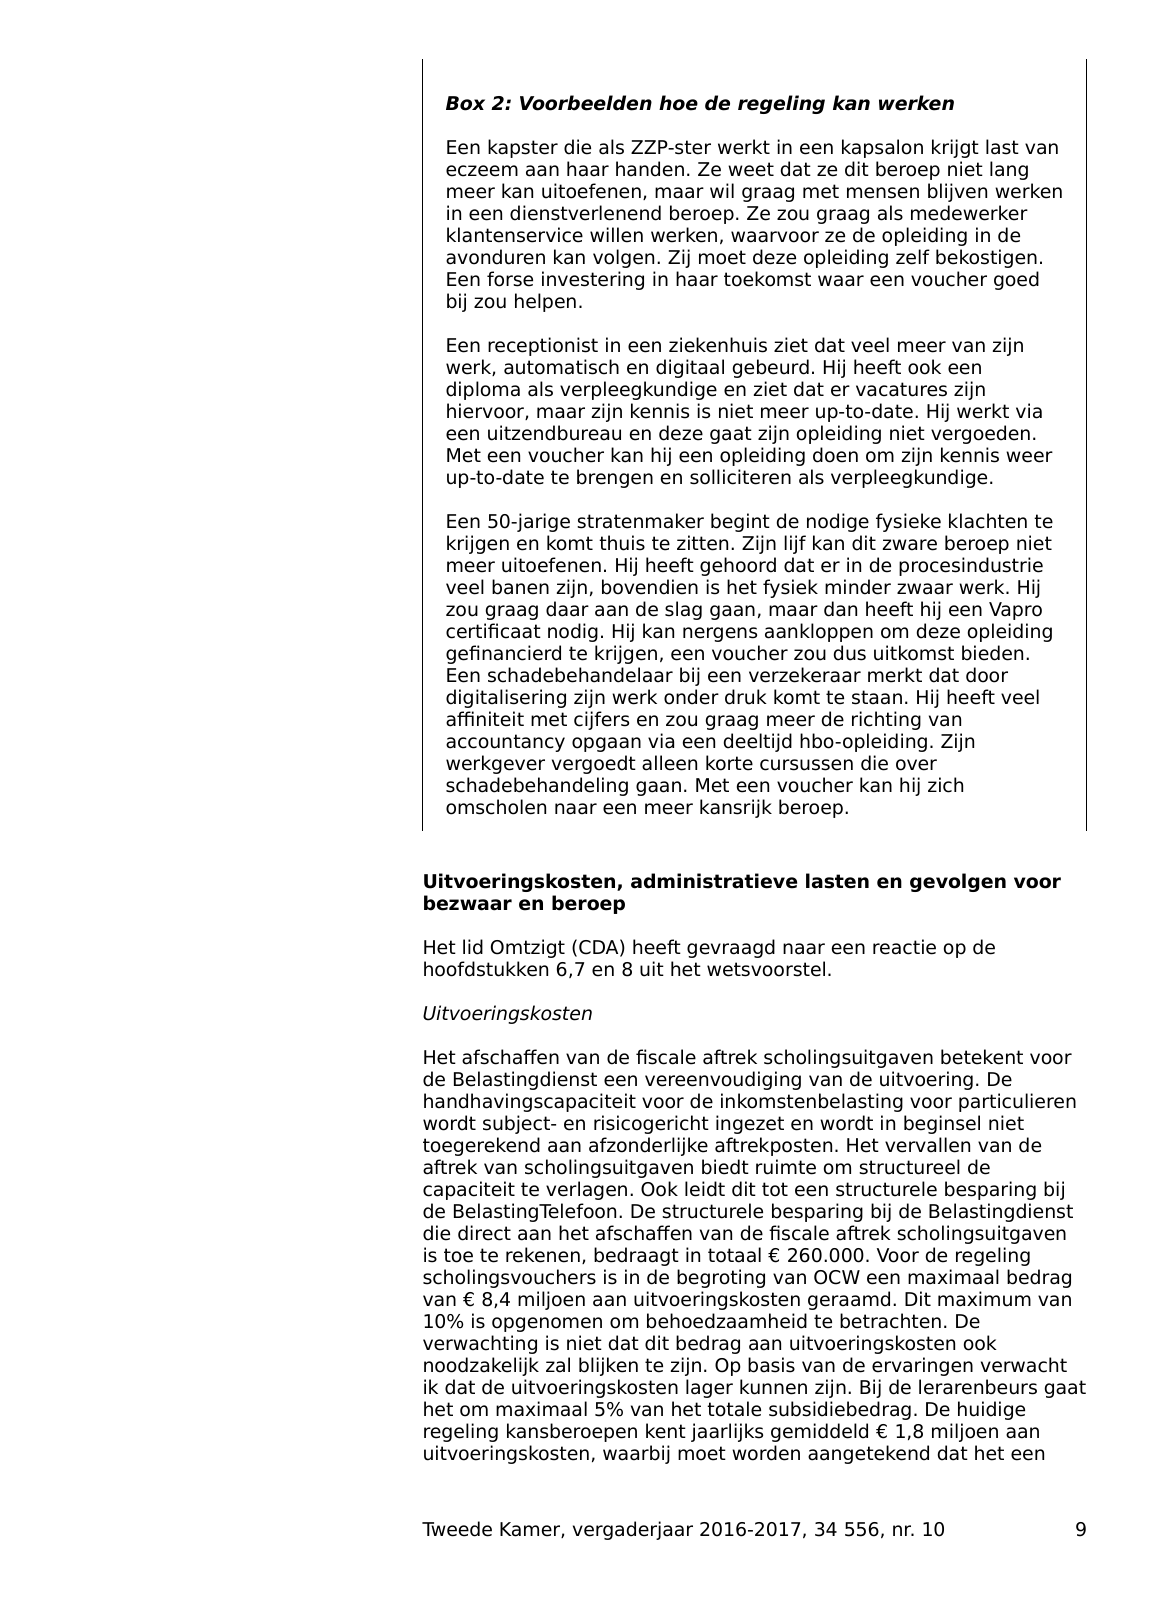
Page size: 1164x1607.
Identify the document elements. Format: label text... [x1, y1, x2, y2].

text Het afschaffen van de fiscale aftrek scholingsuitgaven betekent voor de Belastingdienst een vereenvoudiging van de uitvoering. De handhavingscapaciteit voor de inkomstenbelasting voor particulieren wordt subject- en risicogericht ingezet en wordt in beginsel niet toegerekend aan afzonderlijke aftrekposten. Het vervallen van de aftrek van scholingsuitgaven biedt ruimte om structureel de capaciteit te verlagen. Ook leidt dit tot een structurele besparing bij de BelastingTelefoon. De structurele besparing bij de Belastingdienst die direct aan het afschaffen van de fiscale aftrek scholingsuitgaven is toe te rekenen, bedraagt in totaal € 260.000. Voor de regeling scholingsvouchers is in de begroting van OCW een maximaal bedrag van € 8,4 miljoen aan uitvoeringskosten geraamd. Dit maximum van 10% is opgenomen om behoedzaamheid te betrachten. De verwachting is niet dat dit bedrag aan uitvoeringskosten ook noodzakelijk zal blijken te zijn. Op basis van de ervaringen verwacht ik dat de uitvoeringskosten lager kunnen zijn. Bij de lerarenbeurs gaat het om maximaal 5% van het totale subsidiebedrag. De huidige regeling kansberoepen kent jaarlijks gemiddeld € 1,8 miljoen aan uitvoeringskosten, waarbij moet worden aangetekend dat het een [422, 1047, 1087, 1465]
subtitle Uitvoeringskosten, administratieve lasten en gevolgen voor bezwaar en beroep [422, 871, 1087, 914]
text Het lid Omtzigt (CDA) heeft gevraagd naar een reactie op de hoofdstukken 6,7 en 8 uit het wetsvoorstel. [422, 937, 1087, 981]
table_header Box 2: Voorbeelden hoe de regeling kan werken Een kapster die als ZZP-ster werkt in een kapsalon krijgt last van eczeem aan haar handen. Ze weet dat ze dit beroep niet lang meer kan uitoefenen, maar wil graag met mensen blijven werken in een dienstverlenend beroep. Ze zou graag als medewerker klantenservice willen werken, waarvoor ze de opleiding in de avonduren kan volgen. Zij moet deze opleiding zelf bekostigen. Een forse investering in haar toekomst waar een voucher goed bij zou helpen. Een receptionist in een ziekenhuis ziet dat veel meer van zijn werk, automatisch en digitaal gebeurd. Hij heeft ook een diploma als verpleegkundige en ziet dat er vacatures zijn hiervoor, maar zijn kennis is niet meer up-to-date. Hij werkt via een uitzendbureau en deze gaat zijn opleiding niet vergoeden. Met een voucher kan hij een opleiding doen om zijn kennis weer up-to-date te brengen en solliciteren als verpleegkundige. Een 50-jarige stratenmaker begint de nodige fysieke klachten te krijgen en komt thuis te zitten. Zijn lijf kan dit zware beroep niet meer uitoefenen. Hij heeft gehoord dat er in de procesindustrie veel banen zijn, bovendien is het fysiek minder zwaar werk. Hij zou graag daar aan de slag gaan, maar dan heeft hij een Vapro certificaat nodig. Hij kan nergens aankloppen om deze opleiding gefinancierd te krijgen, een voucher zou dus uitkomst bieden. Een schadebehandelaar bij een verzekeraar merkt dat door digitalisering zijn werk onder druk komt te staan. Hij heeft veel affiniteit met cijfers en zou graag meer de richting van accountancy opgaan via een deeltijd hbo-opleiding. Zijn werkgever vergoedt alleen korte cursussen die over schadebehandeling gaan. Met een voucher kan hij zich omscholen naar een meer kansrijk beroep. [423, 59, 1086, 831]
subtitle Uitvoeringskosten [422, 1003, 1087, 1025]
